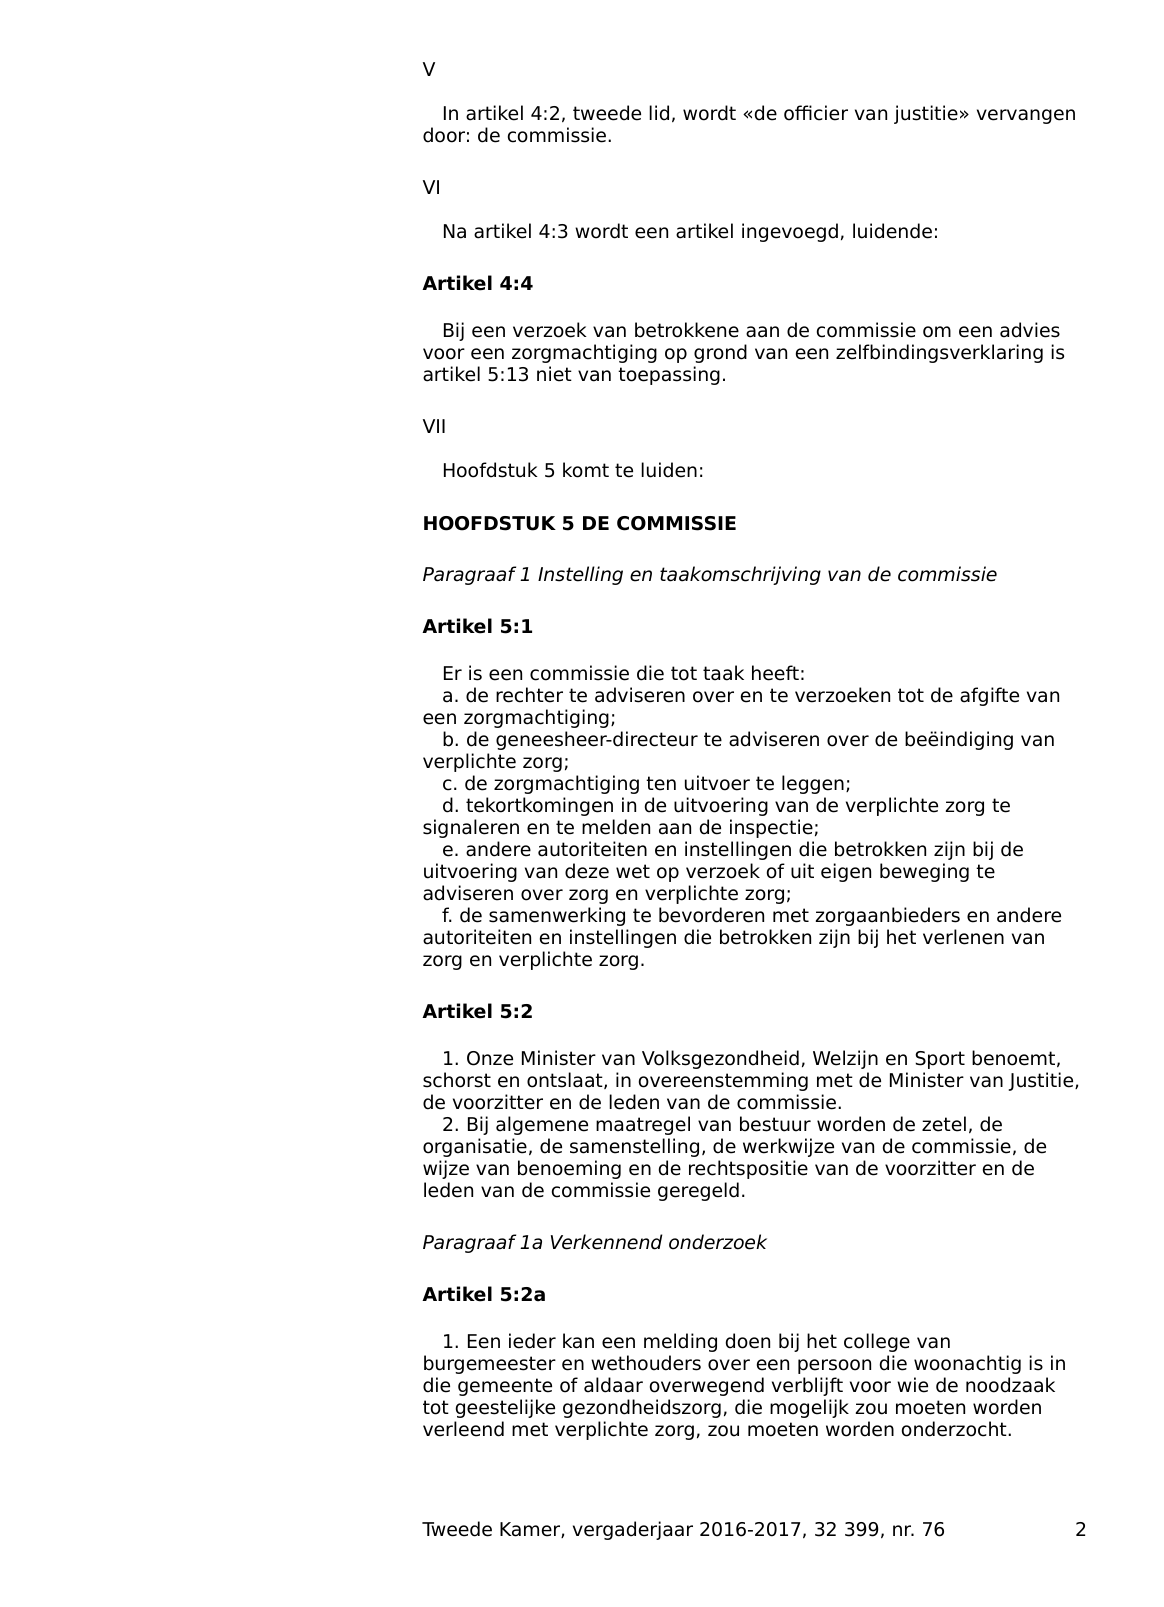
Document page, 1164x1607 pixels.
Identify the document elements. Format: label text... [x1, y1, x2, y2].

text Na artikel 4:3 wordt een artikel ingevoegd, luidende: [422, 221, 1087, 243]
text b. de geneesheer-directeur te adviseren over de beëindiging van verplichte zorg; [422, 729, 1087, 773]
subtitle V [422, 59, 1087, 81]
subtitle VI [422, 177, 1087, 199]
subtitle HOOFDSTUK 5 DE COMMISSIE [422, 512, 1087, 534]
text d. tekortkomingen in de uitvoering van de verplichte zorg te signaleren en te melden aan de inspectie; [422, 795, 1087, 839]
subtitle Paragraaf 1 Instelling en taakomschrijving van de commissie [422, 564, 1087, 586]
text f. de samenwerking te bevorderen met zorgaanbieders en andere autoriteiten en instellingen die betrokken zijn bij het verlenen van zorg en verplichte zorg. [422, 905, 1087, 971]
text Hoofdstuk 5 komt te luiden: [422, 460, 1087, 482]
text In artikel 4:2, tweede lid, wordt «de officier van justitie» vervangen door: de commissie. [422, 103, 1087, 147]
subtitle Artikel 4:4 [422, 273, 1087, 295]
text 1. Een ieder kan een melding doen bij het college van burgemeester en wethouders over een persoon die woonachtig is in die gemeente of aldaar overwegend verblijft voor wie de noodzaak tot geestelijke gezondheidszorg, die mogelijk zou moeten worden verleend met verplichte zorg, zou moeten worden onderzocht. [422, 1331, 1087, 1441]
text 2. Bij algemene maatregel van bestuur worden de zetel, de organisatie, de samenstelling, de werkwijze van de commissie, de wijze van benoeming en de rechtspositie van de voorzitter en de leden van de commissie geregeld. [422, 1114, 1087, 1202]
subtitle Artikel 5:1 [422, 616, 1087, 638]
subtitle Artikel 5:2 [422, 1001, 1087, 1023]
text Bij een verzoek van betrokkene aan de commissie om een advies voor een zorgmachtiging op grond van een zelfbindingsverklaring is artikel 5:13 niet van toepassing. [422, 320, 1087, 386]
text e. andere autoriteiten en instellingen die betrokken zijn bij de uitvoering van deze wet op verzoek of uit eigen beweging te adviseren over zorg en verplichte zorg; [422, 839, 1087, 905]
text a. de rechter te adviseren over en te verzoeken tot de afgifte van een zorgmachtiging; [422, 685, 1087, 729]
subtitle VII [422, 416, 1087, 438]
text c. de zorgmachtiging ten uitvoer te leggen; [422, 773, 1087, 795]
text 1. Onze Minister van Volksgezondheid, Welzijn en Sport benoemt, schorst en ontslaat, in overeenstemming met de Minister van Justitie, de voorzitter en de leden van de commissie. [422, 1048, 1087, 1114]
subtitle Paragraaf 1a Verkennend onderzoek [422, 1232, 1087, 1254]
text Er is een commissie die tot taak heeft: [422, 663, 1087, 685]
subtitle Artikel 5:2a [422, 1284, 1087, 1306]
